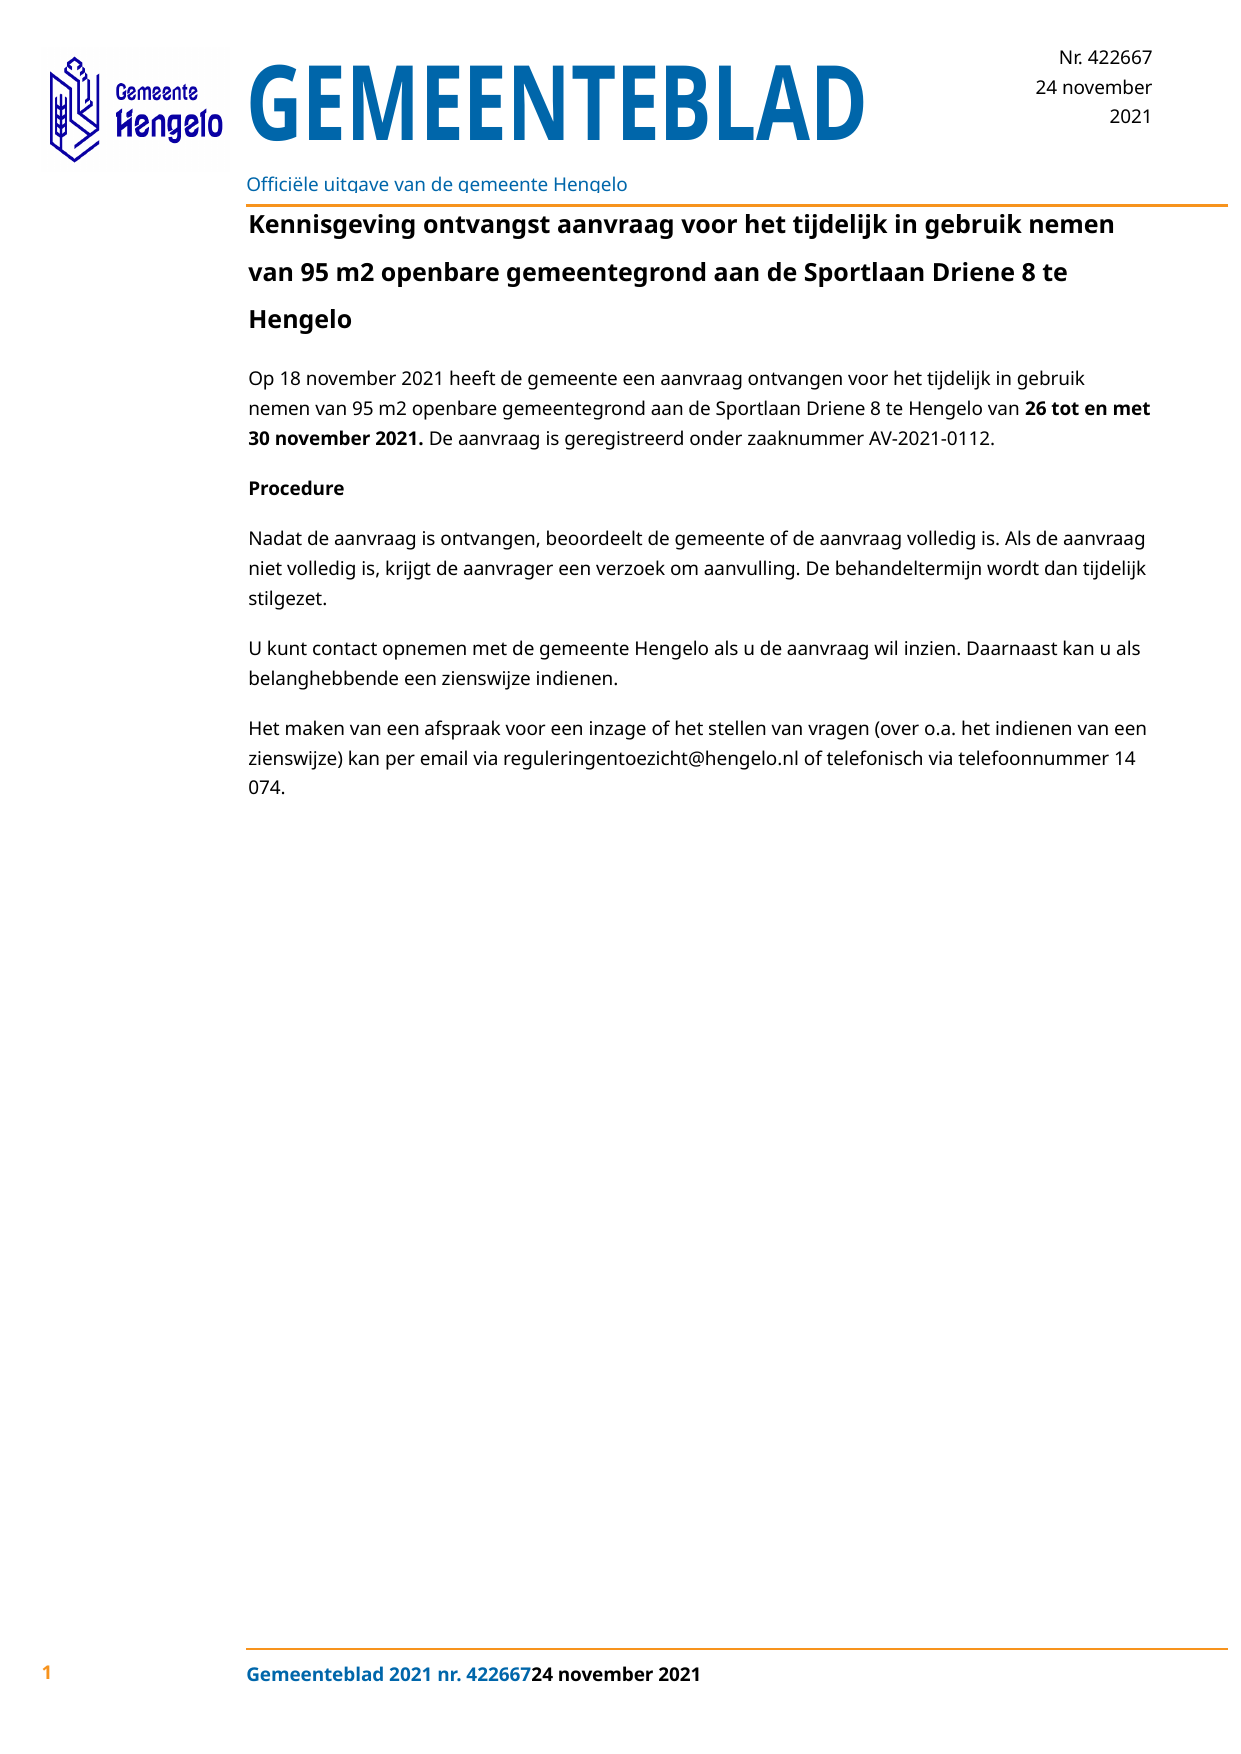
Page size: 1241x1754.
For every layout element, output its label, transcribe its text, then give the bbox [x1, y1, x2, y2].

text Kennisgeving ontvangst aanvraag voor het tijdelijk in gebruik nemen van 95 m2 openbare gemeentegrond aan de Sportlaan Driene 8 te Hengelo [248, 207, 1152, 336]
text Nadat de aanvraag is ontvangen, beoordeelt de gemeente of de aanvraag volledig is. Als de aanvraag niet volledig is, krijgt de aanvrager een verzoek om aanvulling. De behandeltermijn wordt dan tijdelijk stilgezet. [248, 526, 1152, 610]
text Procedure [248, 475, 1152, 501]
text Op 18 november 2021 heeft de gemeente een aanvraag ontvangen voor het tijdelijk in gebruik nemen van 95 m2 openbare gemeentegrond aan de Sportlaan Driene 8 te Hengelo van 26 tot en met 30 november 2021. De aanvraag is geregistreerd onder zaaknummer AV-2021-0112. [248, 366, 1152, 450]
picture [41, 47, 231, 172]
text U kunt contact opnemen met de gemeente Hengelo als u de aanvraag wil inzien. Daarnaast kan u als belanghebbende een zienswijze indienen. [248, 635, 1152, 690]
text Het maken van een afspraak voor een inzage of het stellen van vragen (over o.a. het indienen van een zienswijze) kan per email via reguleringentoezicht@hengelo.nl of telefonisch via telefoonnummer 14 074. [248, 715, 1152, 800]
